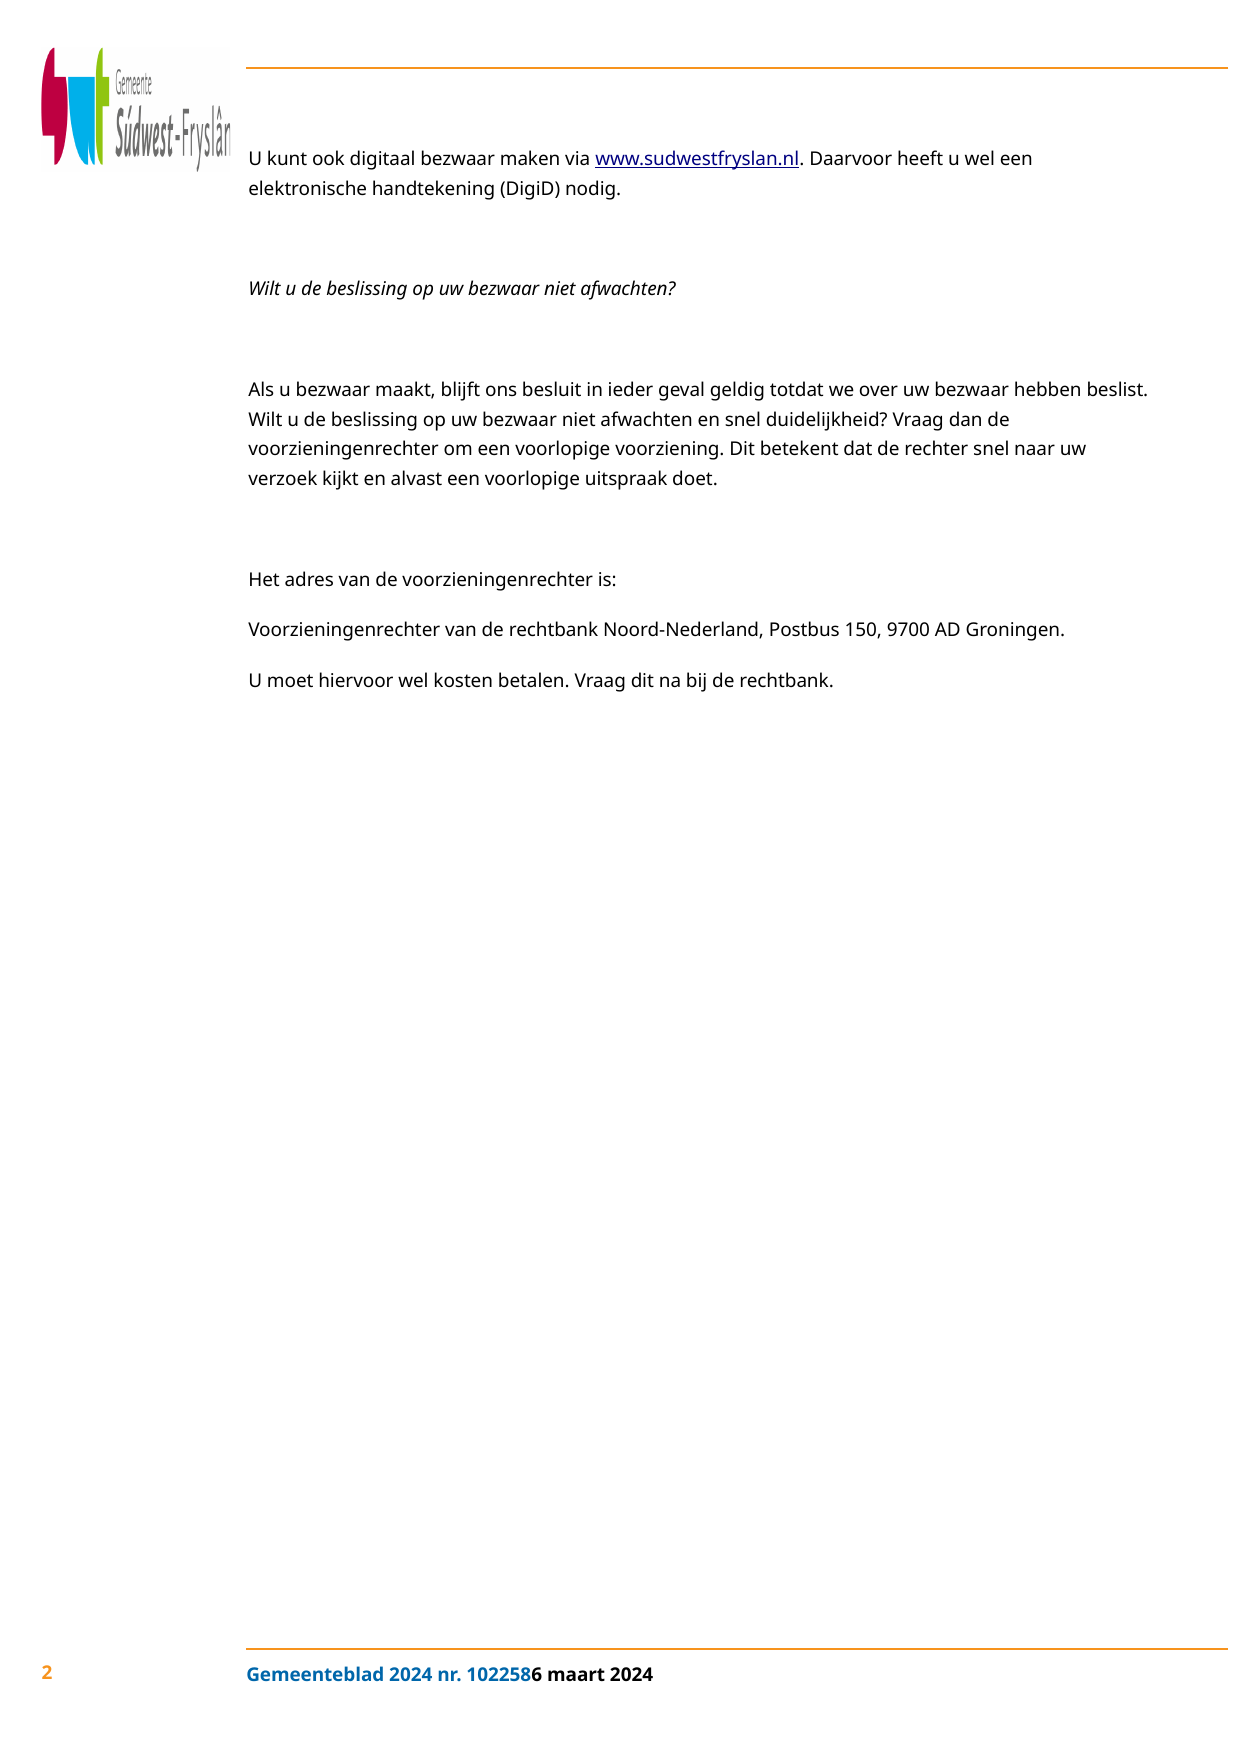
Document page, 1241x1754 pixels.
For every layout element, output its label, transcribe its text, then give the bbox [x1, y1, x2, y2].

picture [41, 47, 231, 172]
text U kunt ook digitaal bezwaar maken via www.sudwestfryslan.nl. Daarvoor heeft u wel een elektronische handtekening (DigiD) nodig. [248, 145, 1152, 201]
text Voorzieningenrechter van de rechtbank Noord-Nederland, Postbus 150, 9700 AD Groningen. [248, 616, 1152, 642]
text Wilt u de beslissing op uw bezwaar niet afwachten? [248, 276, 1152, 301]
text Als u bezwaar maakt, blijft ons besluit in ieder geval geldig totdat we over uw bezwaar hebben beslist. Wilt u de beslissing op uw bezwaar niet afwachten en snel duidelijkheid? Vraag dan de voorzieningenrechter om een voorlopige voorziening. Dit betekent dat de rechter snel naar uw verzoek kijkt en alvast een voorlopige uitspraak doet. [248, 376, 1152, 491]
text U moet hiervoor wel kosten betalen. Vraag dit na bij de rechtbank. [248, 667, 1152, 693]
text Het adres van de voorzieningenrechter is: [248, 566, 1152, 592]
